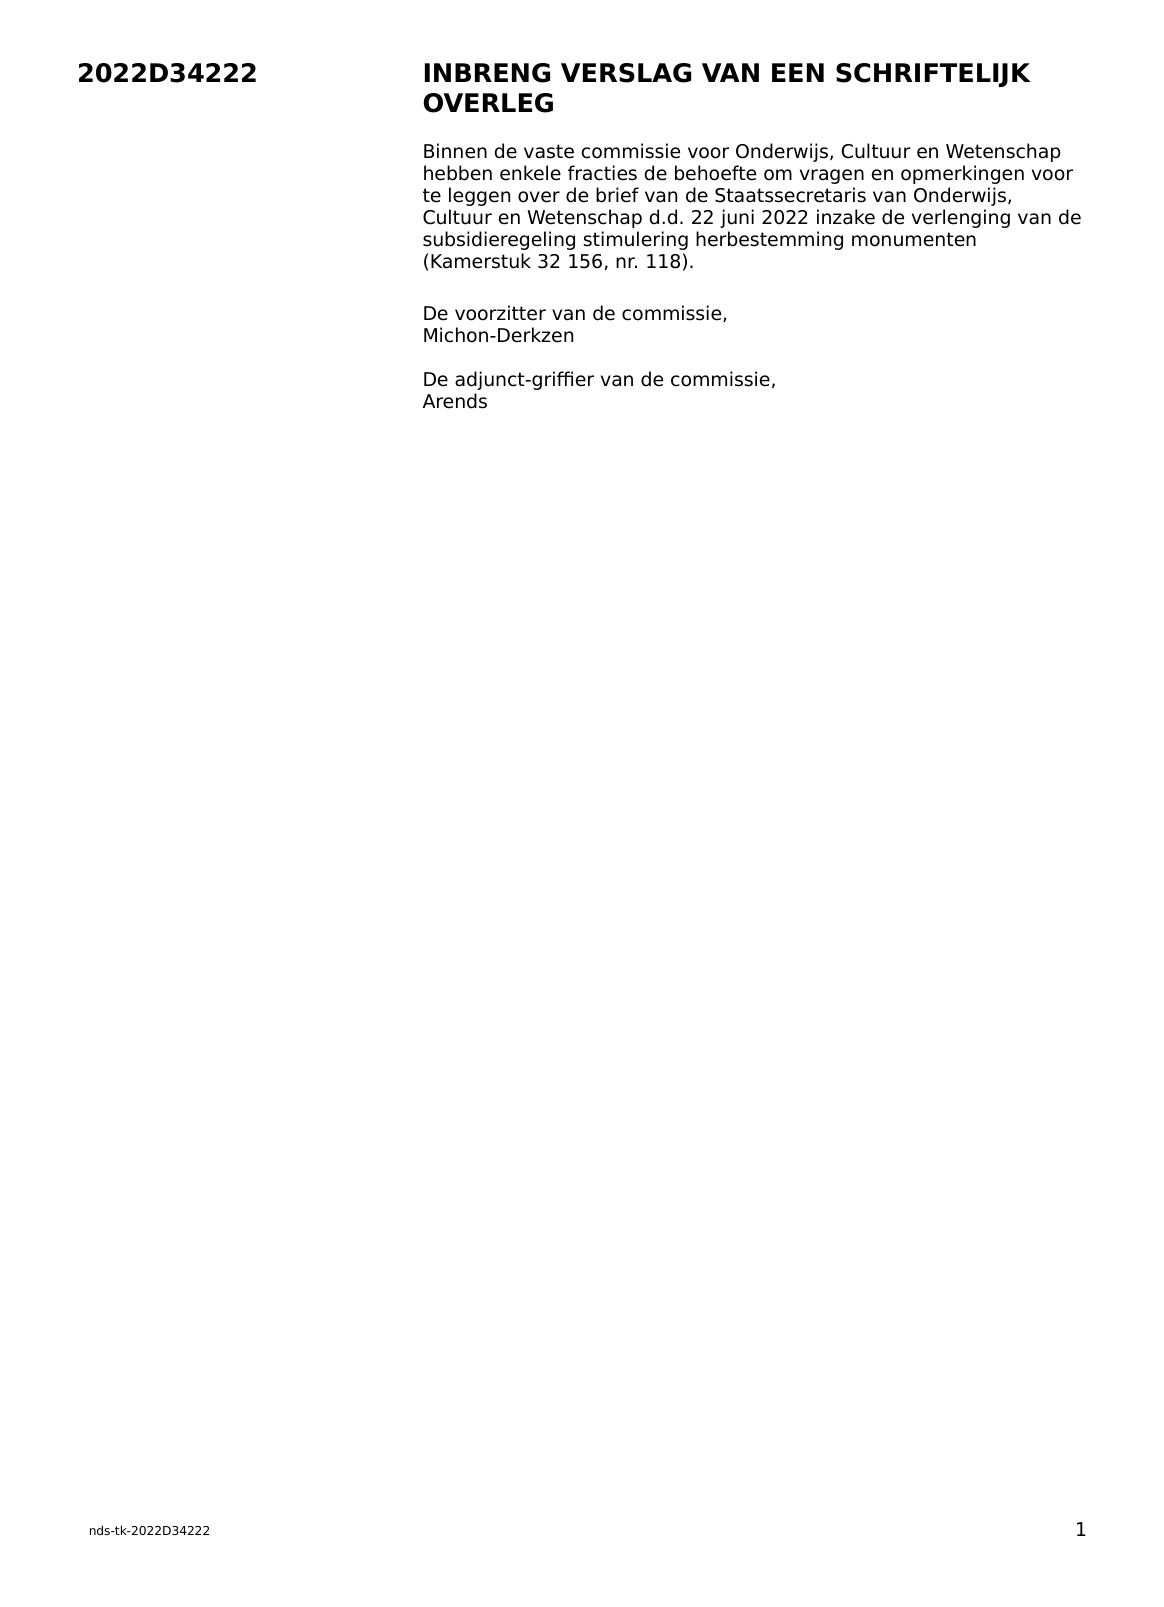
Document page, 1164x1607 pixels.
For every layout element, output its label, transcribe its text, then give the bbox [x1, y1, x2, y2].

text De adjunct-griffier van de commissie, Arends [422, 369, 1087, 413]
text 2022D34222 INBRENG VERSLAG VAN EEN SCHRIFTELIJK OVERLEG [77, 59, 1087, 118]
text nds-tk-2022D34222 [88, 1524, 323, 1538]
text Binnen de vaste commissie voor Onderwijs, Cultuur en Wetenschap hebben enkele fracties de behoefte om vragen en opmerkingen voor te leggen over de brief van de Staatssecretaris van Onderwijs, Cultuur en Wetenschap d.d. 22 juni 2022 inzake de verlenging van de subsidieregeling stimulering herbestemming monumenten (Kamerstuk 32 156, nr. 118). [422, 141, 1087, 272]
text De voorzitter van de commissie, Michon-Derkzen [422, 302, 1087, 346]
